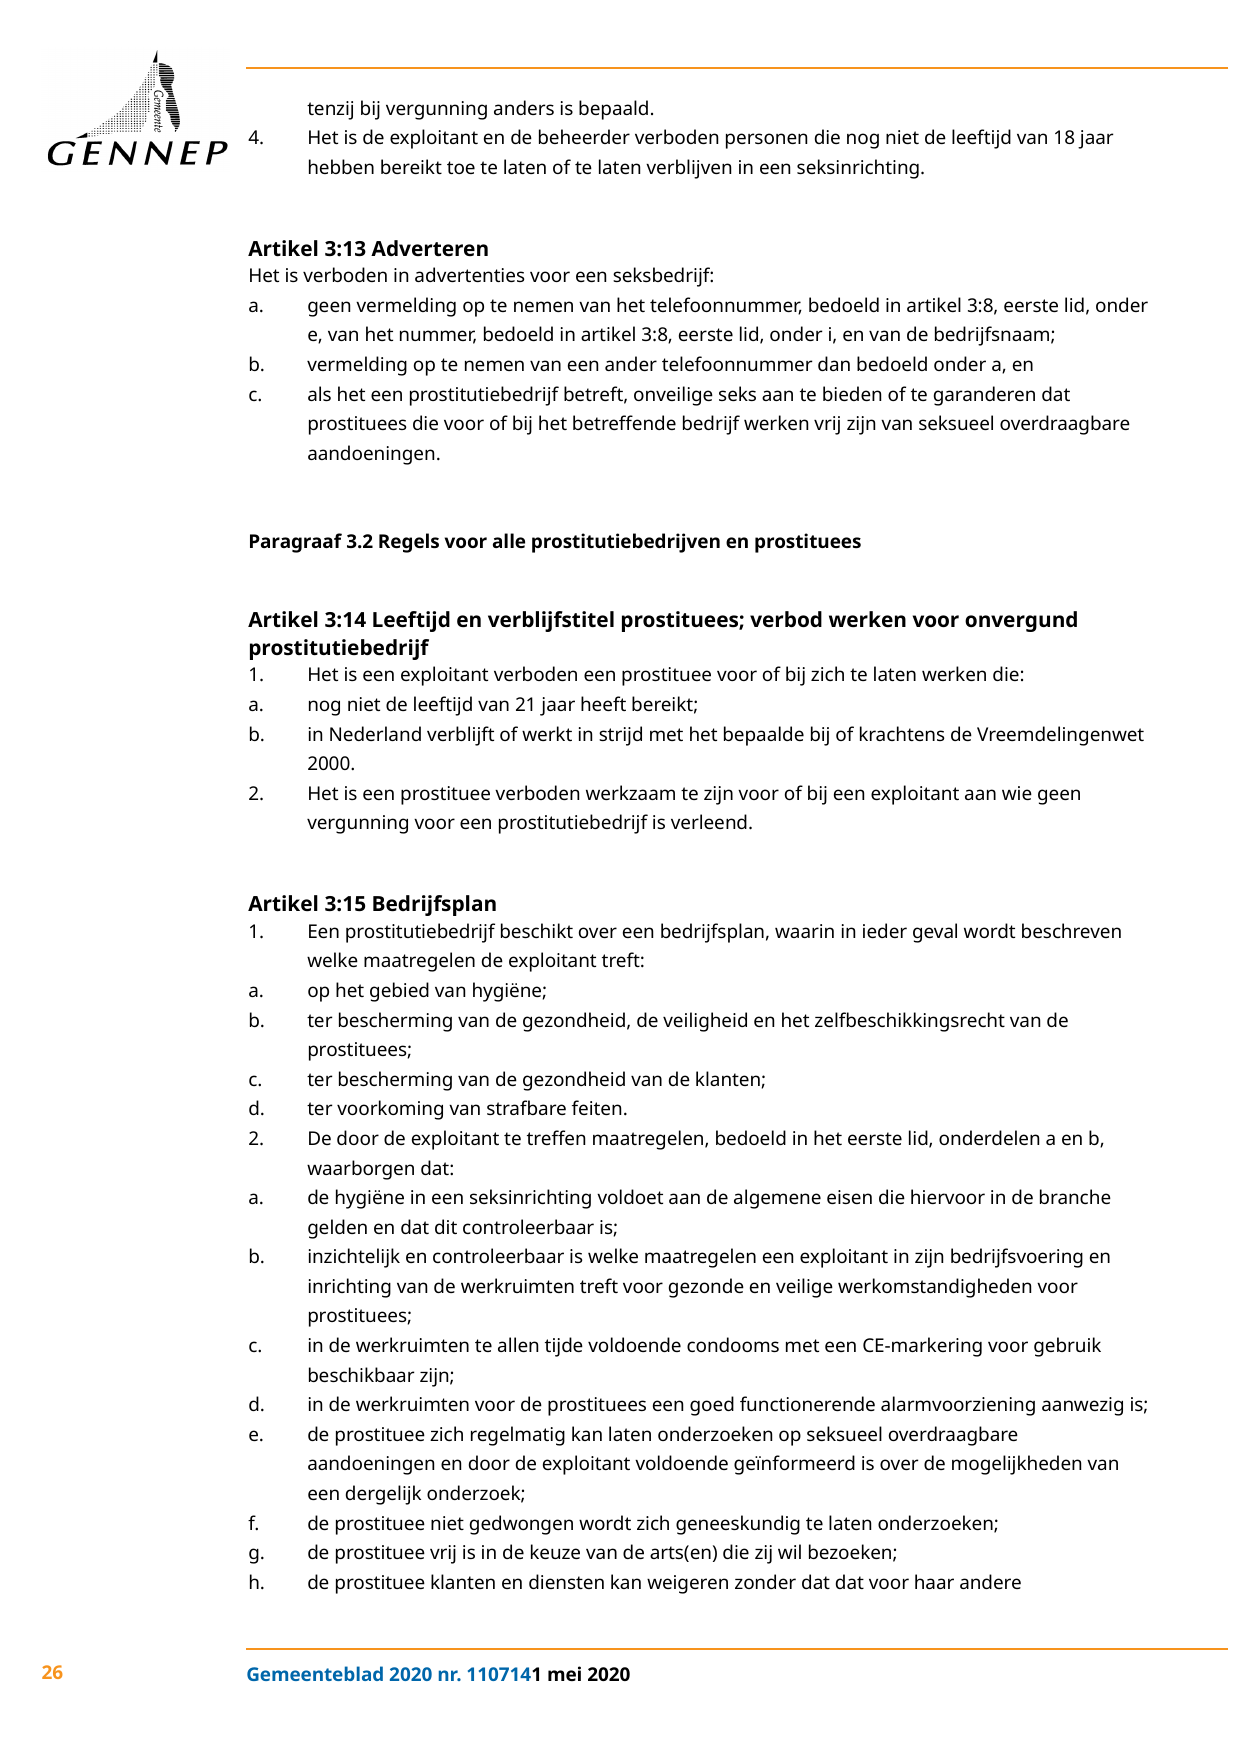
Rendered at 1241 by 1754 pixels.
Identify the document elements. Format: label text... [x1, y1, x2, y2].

text Het is verboden in advertenties voor een seksbedrijf: [248, 262, 1152, 288]
list ter voorkoming van strafbare feiten. [248, 1096, 1152, 1121]
list de hygiëne in een seksinrichting voldoet aan de algemene eisen die hiervoor in de branche gelden en dat dit controleerbaar is; [248, 1184, 1152, 1239]
list geen vermelding op te nemen van het telefoonnummer, bedoeld in artikel 3:8, eerste lid, onder e, van het nummer, bedoeld in artikel 3:8, eerste lid, onder i, en van de bedrijfsnaam; [248, 292, 1152, 347]
list vermelding op te nemen van een ander telefoonnummer dan bedoeld onder a, en [248, 351, 1152, 377]
list nog niet de leeftijd van 21 jaar heeft bereikt; [248, 691, 1152, 717]
list Een prostitutiebedrijf beschikt over een bedrijfsplan, waarin in ieder geval wordt beschreven welke maatregelen de exploitant treft: [248, 918, 1152, 973]
list de prostituee vrij is in de keuze van de arts(en) die zij wil bezoeken; [248, 1539, 1152, 1565]
text Artikel 3:15 Bedrijfsplan [248, 889, 1152, 918]
list ter bescherming van de gezondheid, de veiligheid en het zelfbeschikkingsrecht van de prostituees; [248, 1007, 1152, 1062]
list in de werkruimten te allen tijde voldoende condooms met een CE-markering voor gebruik beschikbaar zijn; [248, 1332, 1152, 1387]
picture [41, 47, 231, 172]
list ter bescherming van de gezondheid van de klanten; [248, 1066, 1152, 1092]
list als het een prostitutiebedrijf betreft, onveilige seks aan te bieden of te garanderen dat prostituees die voor of bij het betreffende bedrijf werken vrij zijn van seksueel overdraagbare aandoeningen. [248, 381, 1152, 466]
list Het is een prostituee verboden werkzaam te zijn voor of bij een exploitant aan wie geen vergunning voor een prostitutiebedrijf is verleend. [248, 780, 1152, 835]
list De door de exploitant te treffen maatregelen, bedoeld in het eerste lid, onderdelen a en b, waarborgen dat: [248, 1125, 1152, 1180]
list op het gebied van hygiëne; [248, 977, 1152, 1003]
list tenzij bij vergunning anders is bepaald. [248, 95, 1152, 121]
list Het is de exploitant en de beheerder verboden personen die nog niet de leeftijd van 18 jaar hebben bereikt toe te laten of te laten verblijven in een seksinrichting. [248, 124, 1152, 180]
list in de werkruimten voor de prostituees een goed functionerende alarmvoorziening aanwezig is; [248, 1391, 1152, 1417]
list de prostituee niet gedwongen wordt zich geneeskundig te laten onderzoeken; [248, 1510, 1152, 1535]
text Artikel 3:14 Leeftijd en verblijfstitel prostituees; verbod werken voor onvergund prostitutiebedrijf [248, 605, 1152, 662]
list de prostituee klanten en diensten kan weigeren zonder dat dat voor haar andere [248, 1569, 1152, 1594]
text Artikel 3:13 Adverteren [248, 234, 1152, 262]
list in Nederland verblijft of werkt in strijd met het bepaalde bij of krachtens de Vreemdelingenwet 2000. [248, 721, 1152, 776]
text Paragraaf 3.2 Regels voor alle prostitutiebedrijven en prostituees [248, 529, 1152, 554]
list inzichtelijk en controleerbaar is welke maatregelen een exploitant in zijn bedrijfsvoering en inrichting van de werkruimten treft voor gezonde en veilige werkomstandigheden voor prostituees; [248, 1243, 1152, 1328]
list de prostituee zich regelmatig kan laten onderzoeken op seksueel overdraagbare aandoeningen en door de exploitant voldoende geïnformeerd is over de mogelijkheden van een dergelijk onderzoek; [248, 1421, 1152, 1506]
list Het is een exploitant verboden een prostituee voor of bij zich te laten werken die: [248, 662, 1152, 687]
